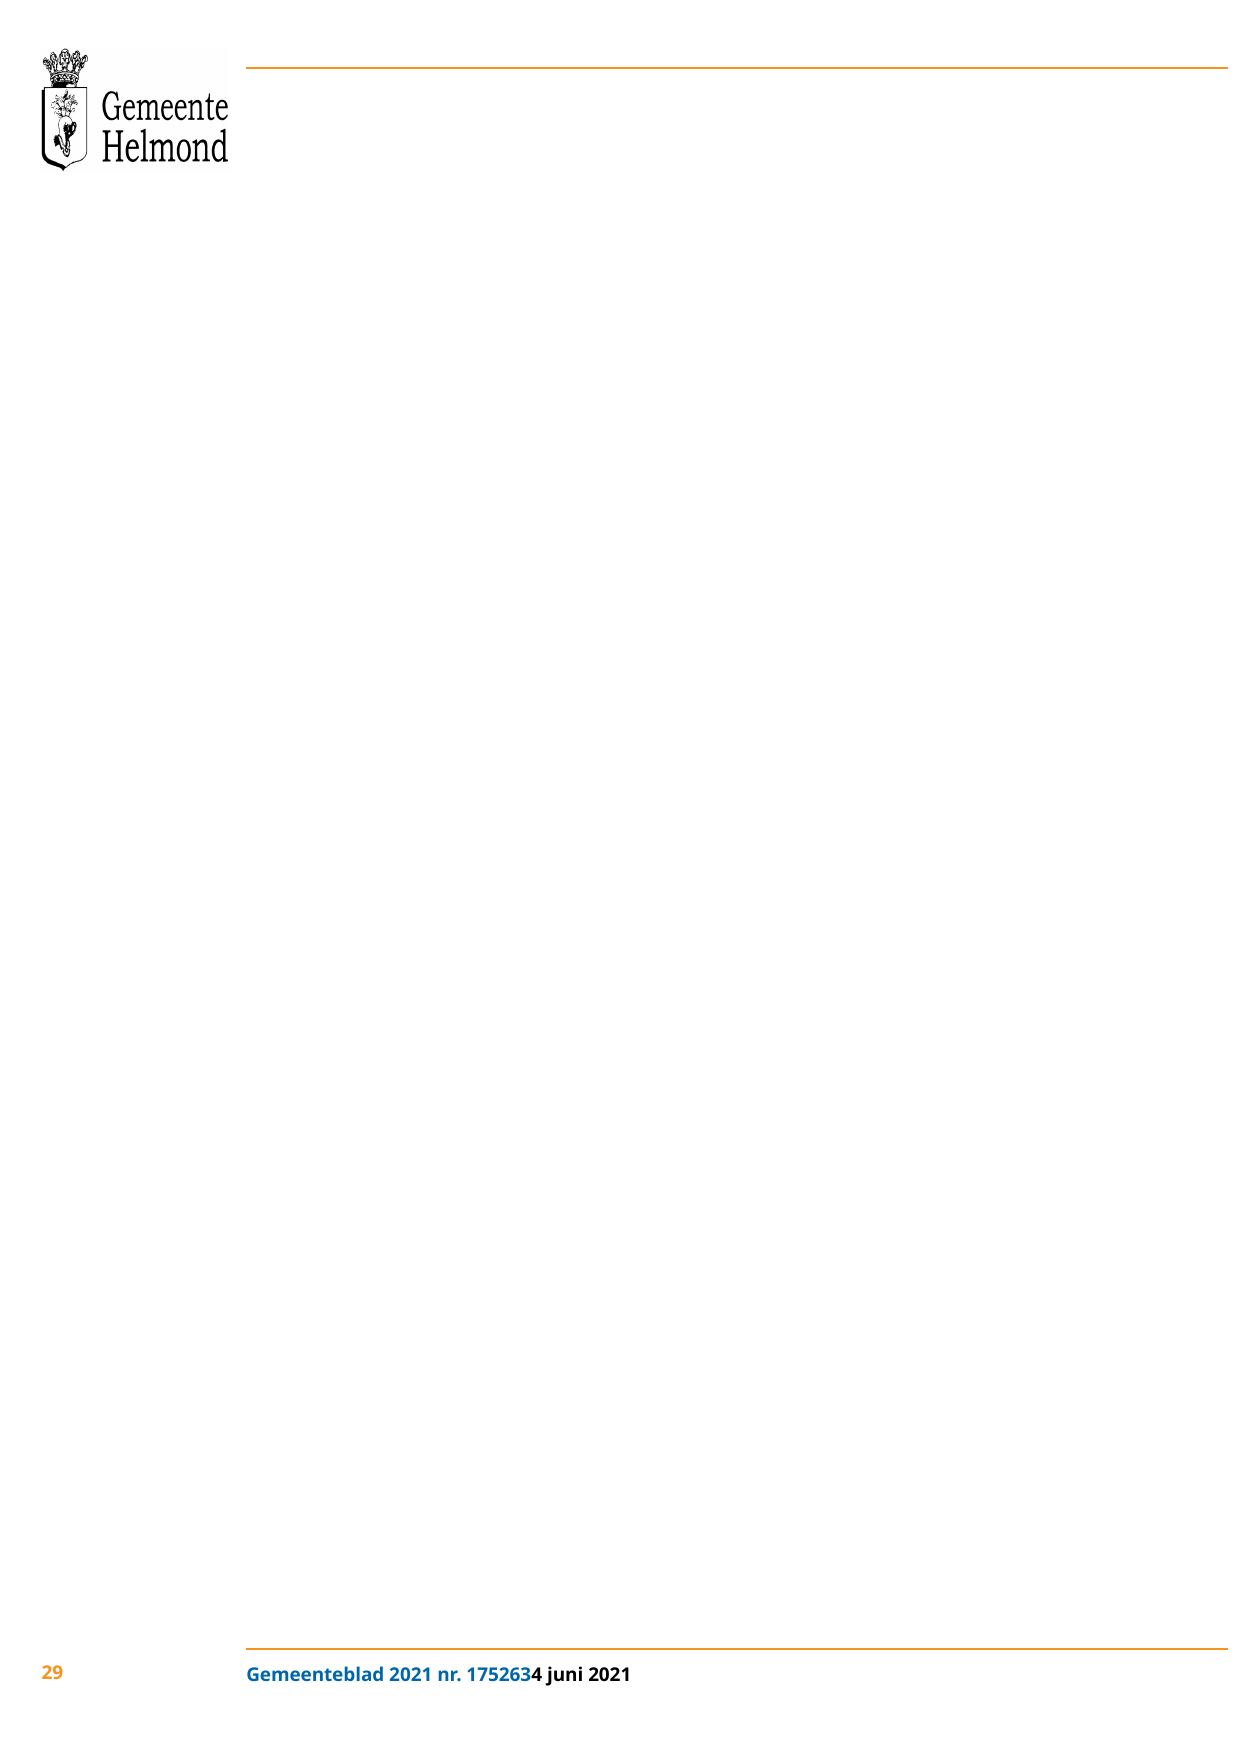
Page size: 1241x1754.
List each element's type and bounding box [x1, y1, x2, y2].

picture [41, 47, 231, 172]
